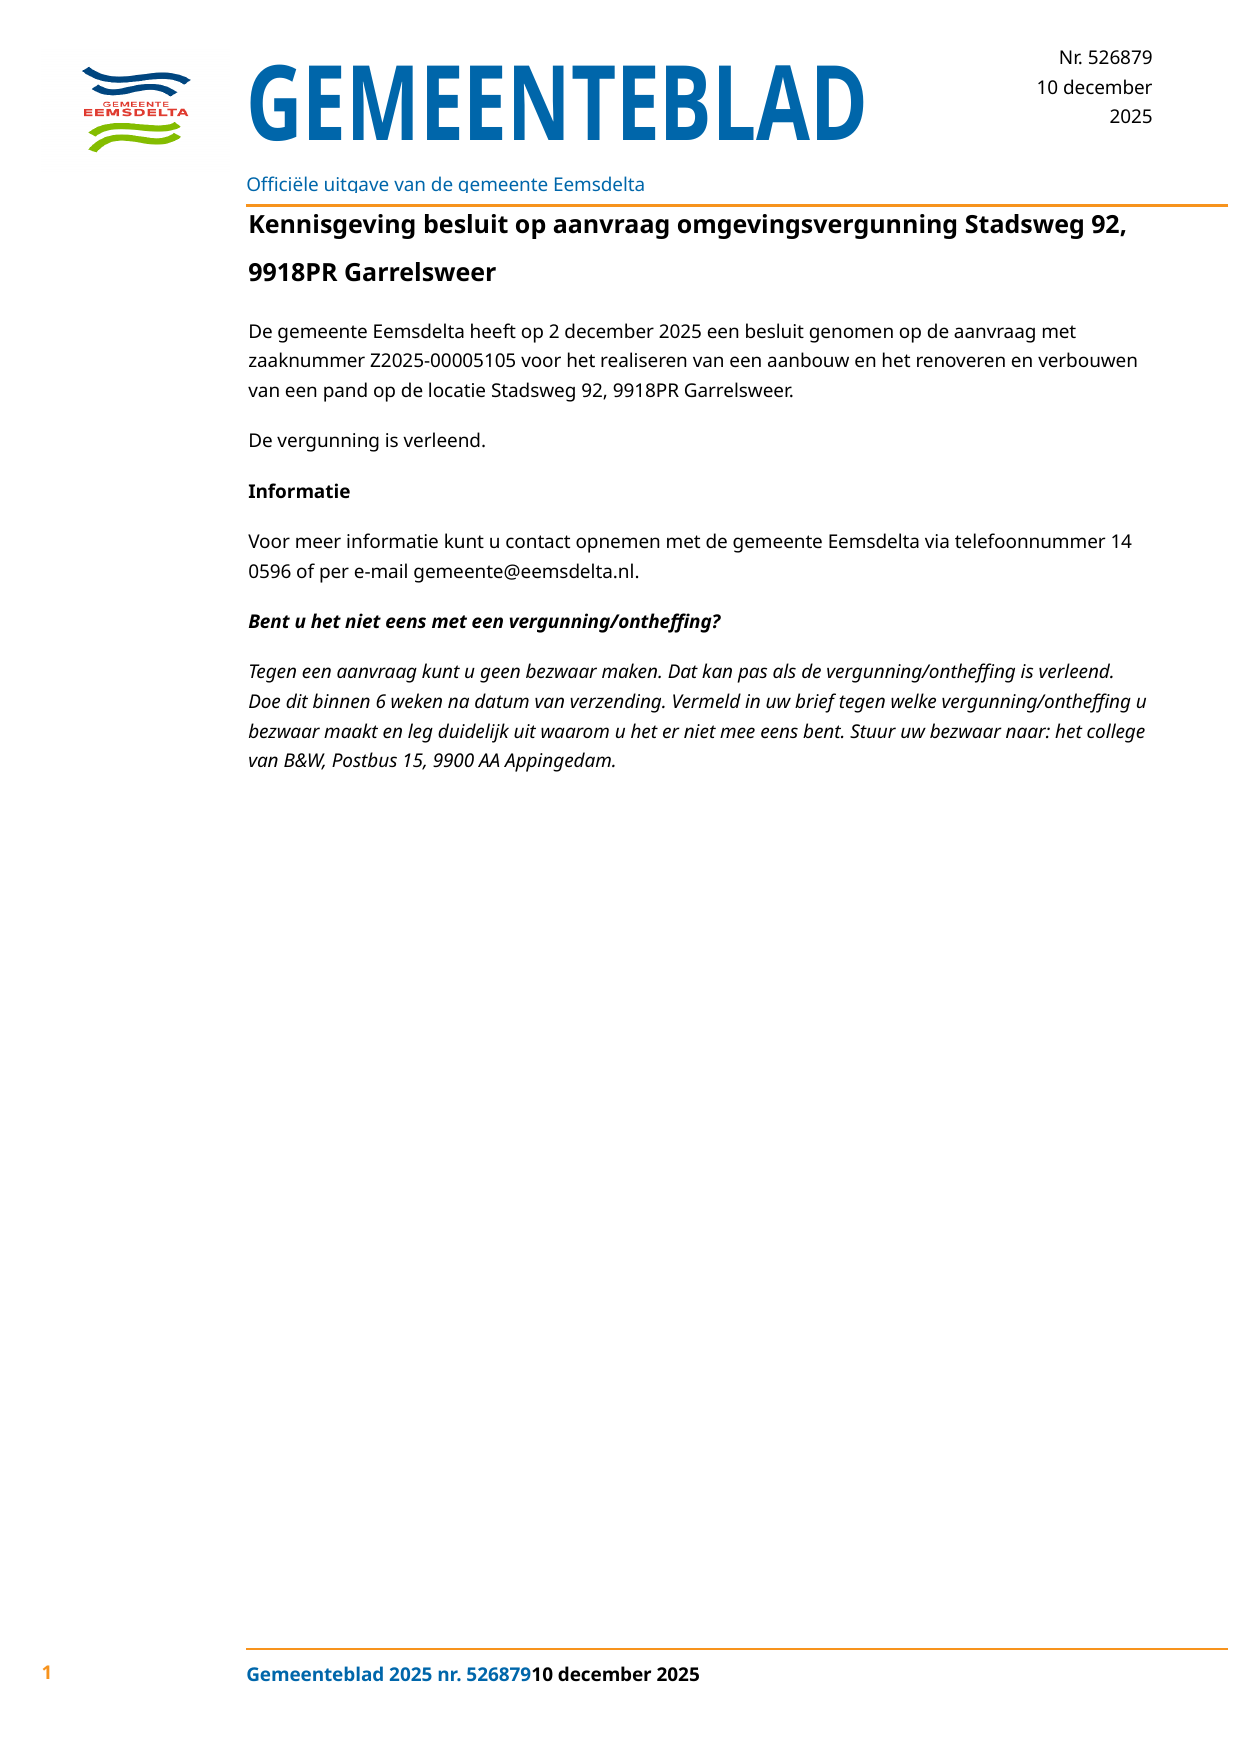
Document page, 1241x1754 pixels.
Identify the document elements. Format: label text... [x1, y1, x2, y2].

text Tegen een aanvraag kunt u geen bezwaar maken. Dat kan pas als de vergunning/ontheffing is verleend. Doe dit binnen 6 weken na datum van verzending. Vermeld in uw brief tegen welke vergunning/ontheffing u bezwaar maakt en leg duidelijk uit waarom u het er niet mee eens bent. Stuur uw bezwaar naar: het college van B&W, Postbus 15, 9900 AA Appingedam. [248, 659, 1152, 773]
text Voor meer informatie kunt u contact opnemen met de gemeente Eemsdelta via telefoonnummer 14 0596 of per e-mail gemeente@eemsdelta.nl. [248, 528, 1152, 584]
picture [41, 47, 231, 172]
text Informatie [248, 478, 1152, 504]
text Kennisgeving besluit op aanvraag omgevingsvergunning Stadsweg 92, 9918PR Garrelsweer [248, 207, 1152, 288]
text De vergunning is verleend. [248, 427, 1152, 453]
text De gemeente Eemsdelta heeft op 2 december 2025 een besluit genomen op de aanvraag met zaaknummer Z2025-00005105 voor het realiseren van een aanbouw en het renoveren en verbouwen van een pand op de locatie Stadsweg 92, 9918PR Garrelsweer. [248, 318, 1152, 403]
text Bent u het niet eens met een vergunning/ontheffing? [248, 608, 1152, 634]
